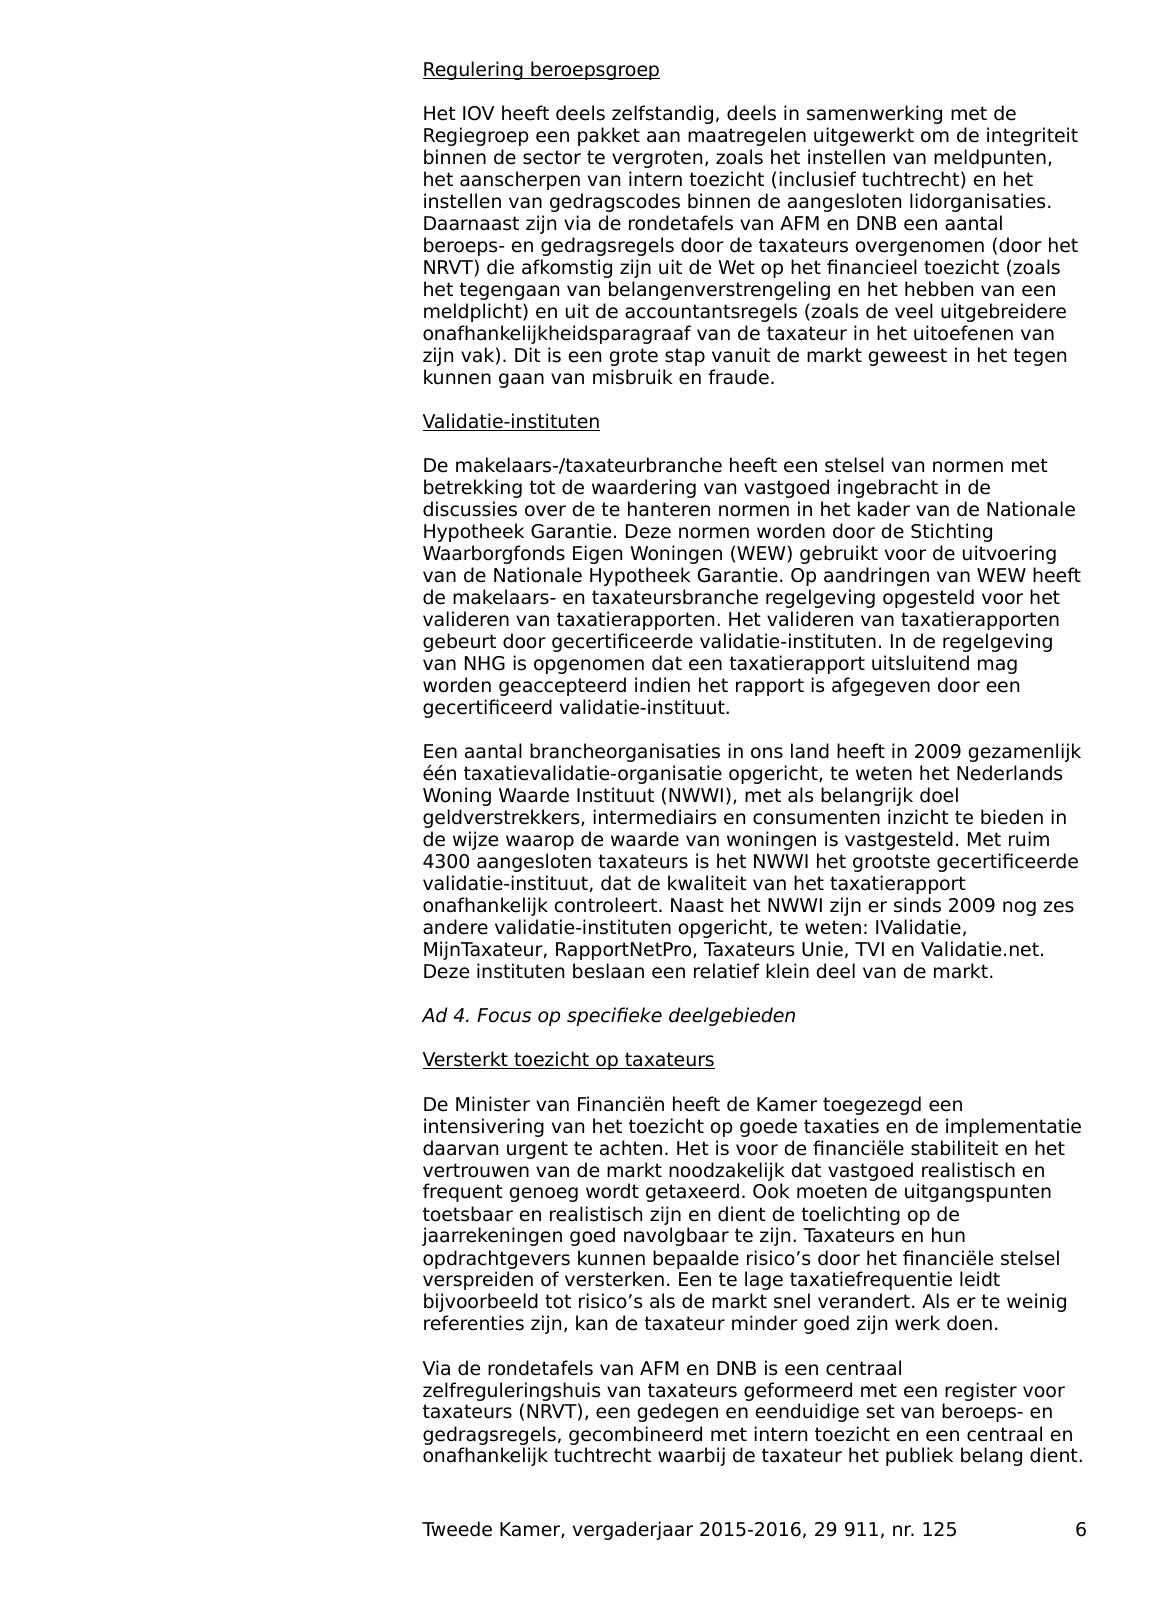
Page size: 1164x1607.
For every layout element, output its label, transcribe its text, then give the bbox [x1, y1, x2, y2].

text Het IOV heeft deels zelfstandig, deels in samenwerking met de Regiegroep een pakket aan maatregelen uitgewerkt om de integriteit binnen de sector te vergroten, zoals het instellen van meldpunten, het aanscherpen van intern toezicht (inclusief tuchtrecht) en het instellen van gedragscodes binnen de aangesloten lidorganisaties. Daarnaast zijn via de rondetafels van AFM en DNB een aantal beroeps- en gedragsregels door de taxateurs overgenomen (door het NRVT) die afkomstig zijn uit de Wet op het financieel toezicht (zoals het tegengaan van belangenverstrengeling en het hebben van een meldplicht) en uit de accountantsregels (zoals de veel uitgebreidere onafhankelijkheidsparagraaf van de taxateur in het uitoefenen van zijn vak). Dit is een grote stap vanuit de markt geweest in het tegen kunnen gaan van misbruik en fraude. [422, 103, 1087, 389]
text De Minister van Financiën heeft de Kamer toegezegd een intensivering van het toezicht op goede taxaties en de implementatie daarvan urgent te achten. Het is voor de financiële stabiliteit en het vertrouwen van de markt noodzakelijk dat vastgoed realistisch en frequent genoeg wordt getaxeerd. Ook moeten de uitgangspunten toetsbaar en realistisch zijn en dient de toelichting op de jaarrekeningen goed navolgbaar te zijn. Taxateurs en hun opdrachtgevers kunnen bepaalde risico’s door het financiële stelsel verspreiden of versterken. Een te lage taxatiefrequentie leidt bijvoorbeeld tot risico’s als de markt snel verandert. Als er te weinig referenties zijn, kan de taxateur minder goed zijn werk doen. [422, 1093, 1087, 1335]
text Via de rondetafels van AFM en DNB is een centraal zelfreguleringshuis van taxateurs geformeerd met een register voor taxateurs (NRVT), een gedegen en eenduidige set van beroeps- en gedragsregels, gecombineerd met intern toezicht en een centraal en onafhankelijk tuchtrecht waarbij de taxateur het publiek belang dient. [422, 1357, 1087, 1467]
subtitle Regulering beroepsgroep [422, 59, 1087, 81]
text De makelaars-/taxateurbranche heeft een stelsel van normen met betrekking tot de waardering van vastgoed ingebracht in de discussies over de te hanteren normen in het kader van de Nationale Hypotheek Garantie. Deze normen worden door de Stichting Waarborgfonds Eigen Woningen (WEW) gebruikt voor de uitvoering van de Nationale Hypotheek Garantie. Op aandringen van WEW heeft de makelaars- en taxateursbranche regelgeving opgesteld voor het valideren van taxatierapporten. Het valideren van taxatierapporten gebeurt door gecertificeerde validatie-instituten. In de regelgeving van NHG is opgenomen dat een taxatierapport uitsluitend mag worden geaccepteerd indien het rapport is afgegeven door een gecertificeerd validatie-instituut. [422, 455, 1087, 719]
subtitle Validatie-instituten [422, 411, 1087, 433]
text Een aantal brancheorganisaties in ons land heeft in 2009 gezamenlijk één taxatievalidatie-organisatie opgericht, te weten het Nederlands Woning Waarde Instituut (NWWI), met als belangrijk doel geldverstrekkers, intermediairs en consumenten inzicht te bieden in de wijze waarop de waarde van woningen is vastgesteld. Met ruim 4300 aangesloten taxateurs is het NWWI het grootste gecertificeerde validatie-instituut, dat de kwaliteit van het taxatierapport onafhankelijk controleert. Naast het NWWI zijn er sinds 2009 nog zes andere validatie-instituten opgericht, te weten: IValidatie, MijnTaxateur, RapportNetPro, Taxateurs Unie, TVI en Validatie.net. Deze instituten beslaan een relatief klein deel van de markt. [422, 741, 1087, 983]
subtitle Ad 4. Focus op specifieke deelgebieden [422, 1005, 1087, 1027]
subtitle Versterkt toezicht op taxateurs [422, 1049, 1087, 1071]
